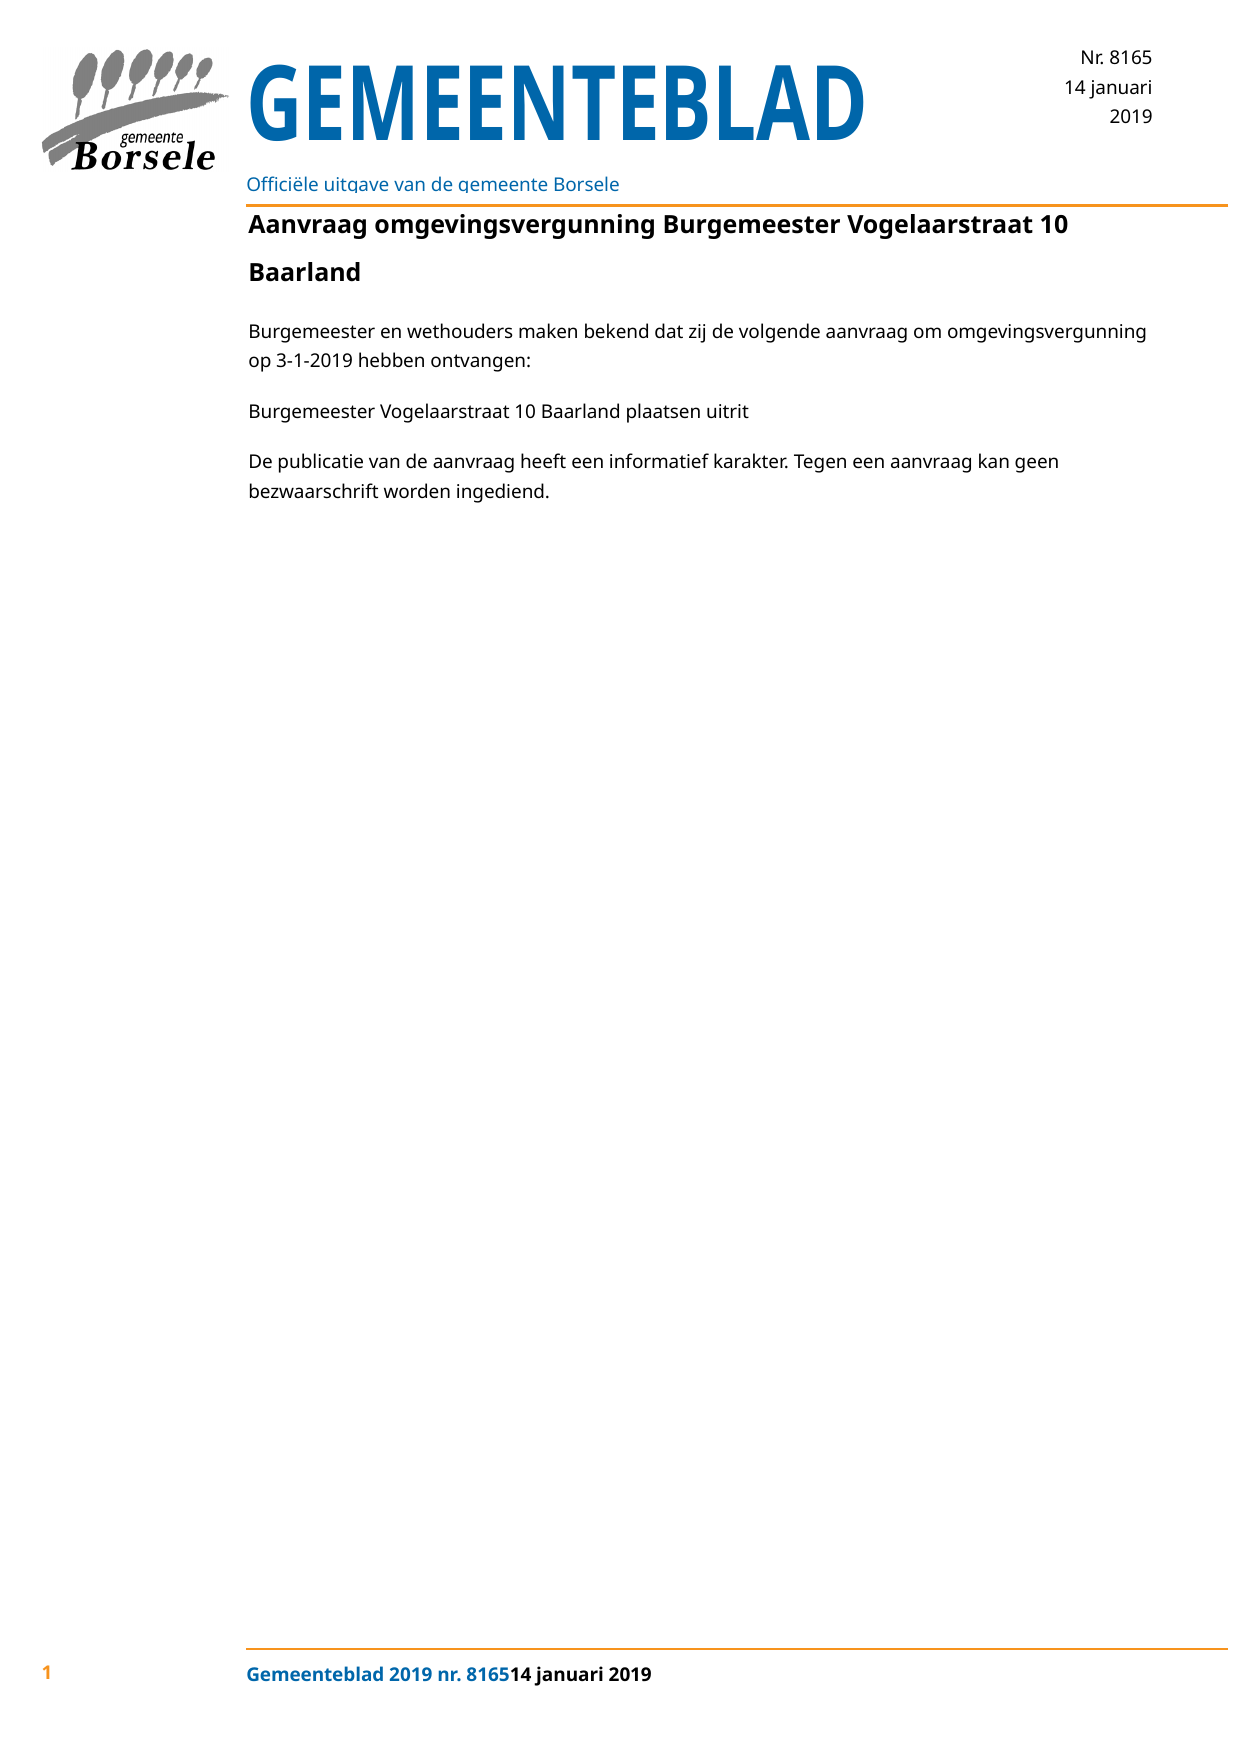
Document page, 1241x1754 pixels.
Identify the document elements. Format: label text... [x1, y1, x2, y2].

text Burgemeester en wethouders maken bekend dat zij de volgende aanvraag om omgevingsvergunning op 3-1-2019 hebben ontvangen: [248, 318, 1152, 373]
text De publicatie van de aanvraag heeft een informatief karakter. Tegen een aanvraag kan geen bezwaarschrift worden ingediend. [248, 448, 1152, 504]
text Aanvraag omgevingsvergunning Burgemeester Vogelaarstraat 10 Baarland [248, 207, 1152, 288]
text Burgemeester Vogelaarstraat 10 Baarland plaatsen uitrit [248, 398, 1152, 424]
picture [41, 47, 231, 172]
